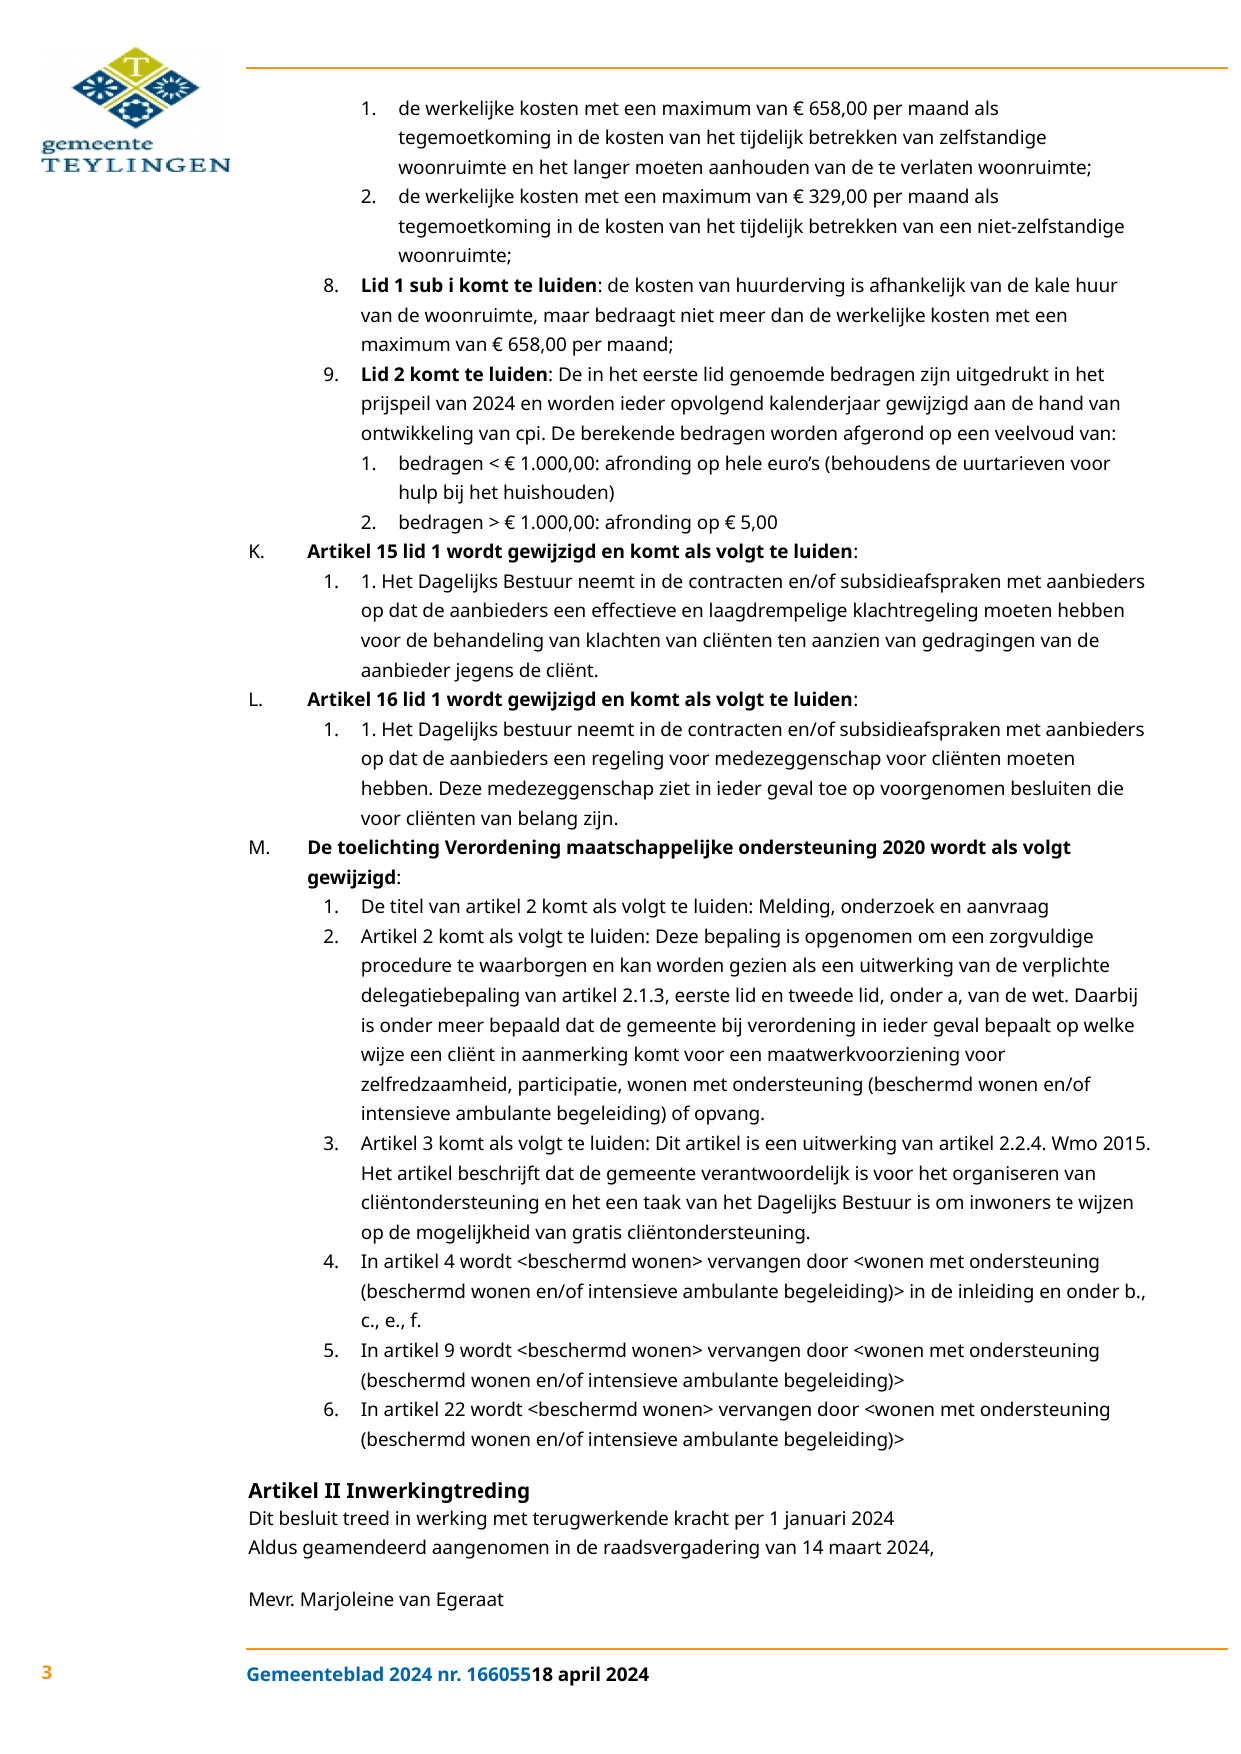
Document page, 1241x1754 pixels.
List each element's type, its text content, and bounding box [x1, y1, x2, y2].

text Mevr. Marjoleine van Egeraat [248, 1586, 1152, 1612]
list Artikel 3 komt als volgt te luiden: Dit artikel is een uitwerking van artikel 2.2.4. Wmo 2015. Het artikel beschrijft dat de gemeente verantwoordelijk is voor het organiseren van cliëntondersteuning en het een taak van het Dagelijks Bestuur is om inwoners te wijzen op de mogelijkheid van gratis cliëntondersteuning. [323, 1130, 1152, 1245]
list de werkelijke kosten met een maximum van € 329,00 per maand als tegemoetkoming in de kosten van het tijdelijk betrekken van een niet-zelfstandige woonruimte; [361, 183, 1152, 268]
list In artikel 9 wordt <beschermd wonen> vervangen door <wonen met ondersteuning (beschermd wonen en/of intensieve ambulante begeleiding)> [323, 1337, 1152, 1393]
list Artikel 16 lid 1 wordt gewijzigd en komt als volgt te luiden: [248, 686, 1152, 712]
list In artikel 4 wordt <beschermd wonen> vervangen door <wonen met ondersteuning (beschermd wonen en/of intensieve ambulante begeleiding)> in de inleiding en onder b., c., e., f. [323, 1248, 1152, 1333]
list bedragen < € 1.000,00: afronding op hele euro’s (behoudens de uurtarieven voor hulp bij het huishouden) [361, 450, 1152, 505]
list 1. Het Dagelijks Bestuur neemt in de contracten en/of subsidieafspraken met aanbieders op dat de aanbieders een effectieve en laagdrempelige klachtregeling moeten hebben voor de behandeling van klachten van cliënten ten aanzien van gedragingen van de aanbieder jegens de cliënt. [323, 568, 1152, 683]
list Lid 1 sub i komt te luiden: de kosten van huurderving is afhankelijk van de kale huur van de woonruimte, maar bedraagt niet meer dan de werkelijke kosten met een maximum van € 658,00 per maand; [323, 272, 1152, 357]
list bedragen > € 1.000,00: afronding op € 5,00 [361, 509, 1152, 535]
text Dit besluit treed in werking met terugwerkende kracht per 1 januari 2024 [248, 1505, 1152, 1531]
text Aldus geamendeerd aangenomen in de raadsvergadering van 14 maart 2024, [248, 1534, 1152, 1560]
list De toelichting Verordening maatschappelijke ondersteuning 2020 wordt als volgt gewijzigd: [248, 834, 1152, 890]
list In artikel 22 wordt <beschermd wonen> vervangen door <wonen met ondersteuning (beschermd wonen en/of intensieve ambulante begeleiding)> [323, 1396, 1152, 1452]
list De titel van artikel 2 komt als volgt te luiden: Melding, onderzoek en aanvraag [323, 893, 1152, 919]
list Artikel 2 komt als volgt te luiden: Deze bepaling is opgenomen om een zorgvuldige procedure te waarborgen en kan worden gezien als een uitwerking van de verplichte delegatiebepaling van artikel 2.1.3, eerste lid en tweede lid, onder a, van de wet. Daarbij is onder meer bepaald dat de gemeente bij verordening in ieder geval bepaalt op welke wijze een cliënt in aanmerking komt voor een maatwerkvoorziening voor zelfredzaamheid, participatie, wonen met ondersteuning (beschermd wonen en/of intensieve ambulante begeleiding) of opvang. [323, 923, 1152, 1126]
list 1. Het Dagelijks bestuur neemt in de contracten en/of subsidieafspraken met aanbieders op dat de aanbieders een regeling voor medezeggenschap voor cliënten moeten hebben. Deze medezeggenschap ziet in ieder geval toe op voorgenomen besluiten die voor cliënten van belang zijn. [323, 716, 1152, 831]
list de werkelijke kosten met een maximum van € 658,00 per maand als tegemoetkoming in de kosten van het tijdelijk betrekken van zelfstandige woonruimte en het langer moeten aanhouden van de te verlaten woonruimte; [361, 95, 1152, 180]
text Artikel II Inwerkingtreding [248, 1476, 1152, 1505]
list Lid 2 komt te luiden: De in het eerste lid genoemde bedragen zijn uitgedrukt in het prijspeil van 2024 en worden ieder opvolgend kalenderjaar gewijzigd aan de hand van ontwikkeling van cpi. De berekende bedragen worden afgerond op een veelvoud van: [323, 361, 1152, 446]
list Artikel 15 lid 1 wordt gewijzigd en komt als volgt te luiden: [248, 538, 1152, 564]
picture [41, 47, 231, 172]
